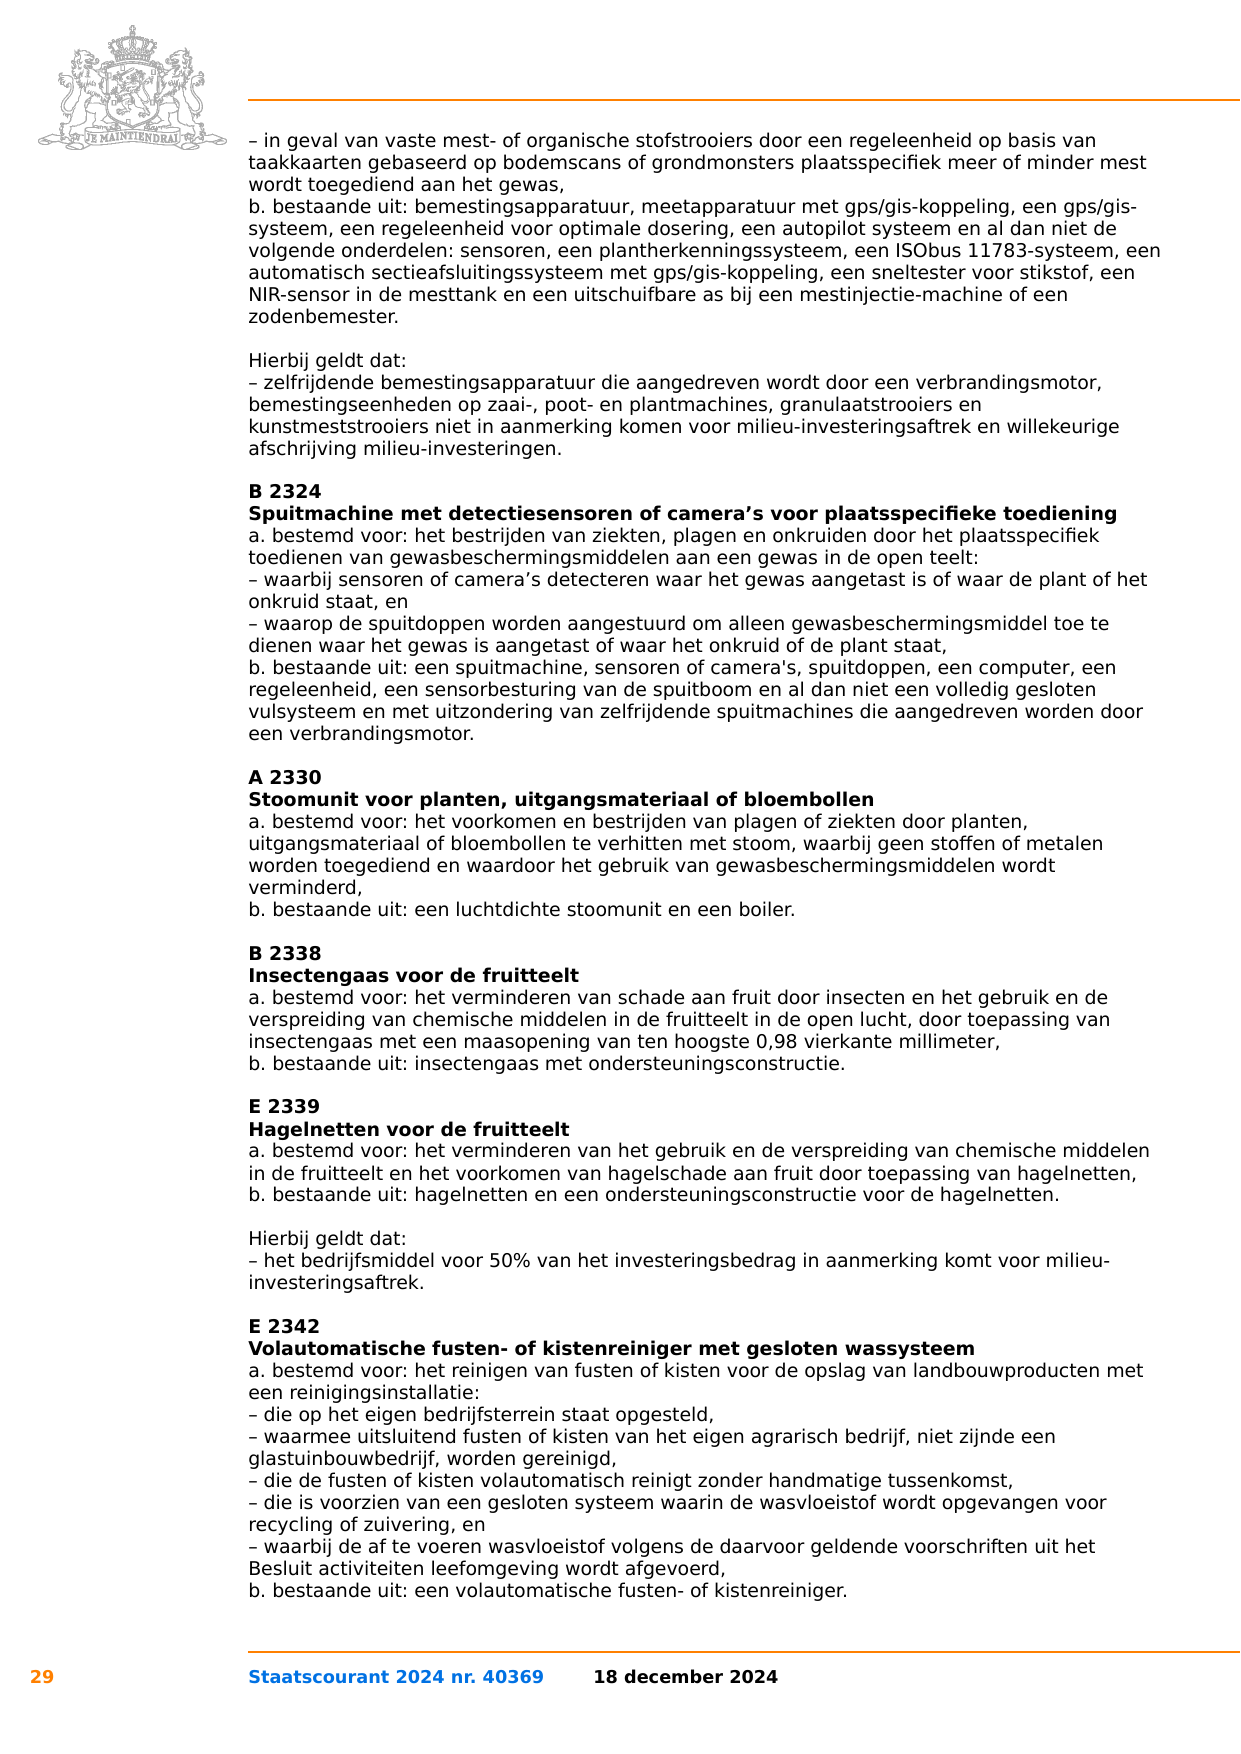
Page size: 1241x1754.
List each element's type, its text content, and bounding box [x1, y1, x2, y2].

text b. bestaande uit: een spuitmachine, sensoren of camera's, spuitdoppen, een computer, een regeleenheid, een sensorbesturing van de spuitboom en al dan niet een volledig gesloten vulsysteem en met uitzondering van zelfrijdende spuitmachines die aangedreven worden door een verbrandingsmotor. [248, 657, 1163, 745]
text a. bestemd voor: het bestrijden van ziekten, plagen en onkruiden door het plaatsspecifiek toedienen van gewasbeschermingsmiddelen aan een gewas in de open teelt: [248, 525, 1163, 569]
text – die is voorzien van een gesloten systeem waarin de wasvloeistof wordt opgevangen voor recycling of zuivering, en [248, 1492, 1163, 1536]
text E 2342 [248, 1316, 1163, 1338]
text Hagelnetten voor de fruitteelt [248, 1118, 1163, 1140]
text – waarop de spuitdoppen worden aangestuurd om alleen gewasbeschermingsmiddel toe te dienen waar het gewas is aangetast of waar het onkruid of de plant staat, [248, 613, 1163, 657]
text – het bedrijfsmiddel voor 50% van het investeringsbedrag in aanmerking komt voor milieu-investeringsaftrek. [248, 1250, 1163, 1294]
text – die op het eigen bedrijfsterrein staat opgesteld, [248, 1404, 1163, 1426]
text Volautomatische fusten- of kistenreiniger met gesloten wassysteem [248, 1338, 1163, 1360]
text B 2324 [248, 481, 1163, 503]
text – zelfrijdende bemestingsapparatuur die aangedreven wordt door een verbrandingsmotor, bemestingseenheden op zaai-, poot- en plantmachines, granulaatstrooiers en kunstmeststrooiers niet in aanmerking komen voor milieu-investeringsaftrek en willekeurige afschrijving milieu-investeringen. [248, 372, 1163, 459]
picture [38, 25, 227, 150]
text b. bestaande uit: bemestingsapparatuur, meetapparatuur met gps/gis-koppeling, een gps/gis-systeem, een regeleenheid voor optimale dosering, een autopilot systeem en al dan niet de volgende onderdelen: sensoren, een plantherkenningssysteem, een ISObus 11783-systeem, een automatisch sectieafsluitingssysteem met gps/gis-koppeling, een sneltester voor stikstof, een NIR-sensor in de mesttank en een uitschuifbare as bij een mestinjectie-machine of een zodenbemester. [248, 196, 1163, 328]
text a. bestemd voor: het verminderen van het gebruik en de verspreiding van chemische middelen in de fruitteelt en het voorkomen van hagelschade aan fruit door toepassing van hagelnetten, [248, 1140, 1163, 1184]
text E 2339 [248, 1096, 1163, 1118]
text – die de fusten of kisten volautomatisch reinigt zonder handmatige tussenkomst, [248, 1470, 1163, 1492]
text Hierbij geldt dat: [248, 1228, 1163, 1250]
text a. bestemd voor: het reinigen van fusten of kisten voor de opslag van landbouwproducten met een reinigingsinstallatie: [248, 1360, 1163, 1404]
text – in geval van vaste mest- of organische stofstrooiers door een regeleenheid op basis van taakkaarten gebaseerd op bodemscans of grondmonsters plaatsspecifiek meer of minder mest wordt toegediend aan het gewas, [248, 130, 1163, 196]
text b. bestaande uit: een luchtdichte stoomunit en een boiler. [248, 899, 1163, 921]
text Stoomunit voor planten, uitgangsmateriaal of bloembollen [248, 789, 1163, 811]
text B 2338 [248, 943, 1163, 965]
text – waarbij de af te voeren wasvloeistof volgens de daarvoor geldende voorschriften uit het Besluit activiteiten leefomgeving wordt afgevoerd, [248, 1536, 1163, 1580]
text b. bestaande uit: insectengaas met ondersteuningsconstructie. [248, 1053, 1163, 1074]
text Spuitmachine met detectiesensoren of camera’s voor plaatsspecifieke toediening [248, 503, 1163, 525]
text – waarbij sensoren of camera’s detecteren waar het gewas aangetast is of waar de plant of het onkruid staat, en [248, 569, 1163, 613]
text a. bestemd voor: het voorkomen en bestrijden van plagen of ziekten door planten, uitgangsmateriaal of bloembollen te verhitten met stoom, waarbij geen stoffen of metalen worden toegediend en waardoor het gebruik van gewasbeschermingsmiddelen wordt verminderd, [248, 811, 1163, 899]
text b. bestaande uit: hagelnetten en een ondersteuningsconstructie voor de hagelnetten. [248, 1184, 1163, 1206]
text Hierbij geldt dat: [248, 349, 1163, 372]
text a. bestemd voor: het verminderen van schade aan fruit door insecten en het gebruik en de verspreiding van chemische middelen in de fruitteelt in de open lucht, door toepassing van insectengaas met een maasopening van ten hoogste 0,98 vierkante millimeter, [248, 987, 1163, 1053]
text b. bestaande uit: een volautomatische fusten- of kistenreiniger. [248, 1580, 1163, 1602]
text Insectengaas voor de fruitteelt [248, 965, 1163, 987]
text A 2330 [248, 767, 1163, 789]
text – waarmee uitsluitend fusten of kisten van het eigen agrarisch bedrijf, niet zijnde een glastuinbouwbedrijf, worden gereinigd, [248, 1426, 1163, 1470]
